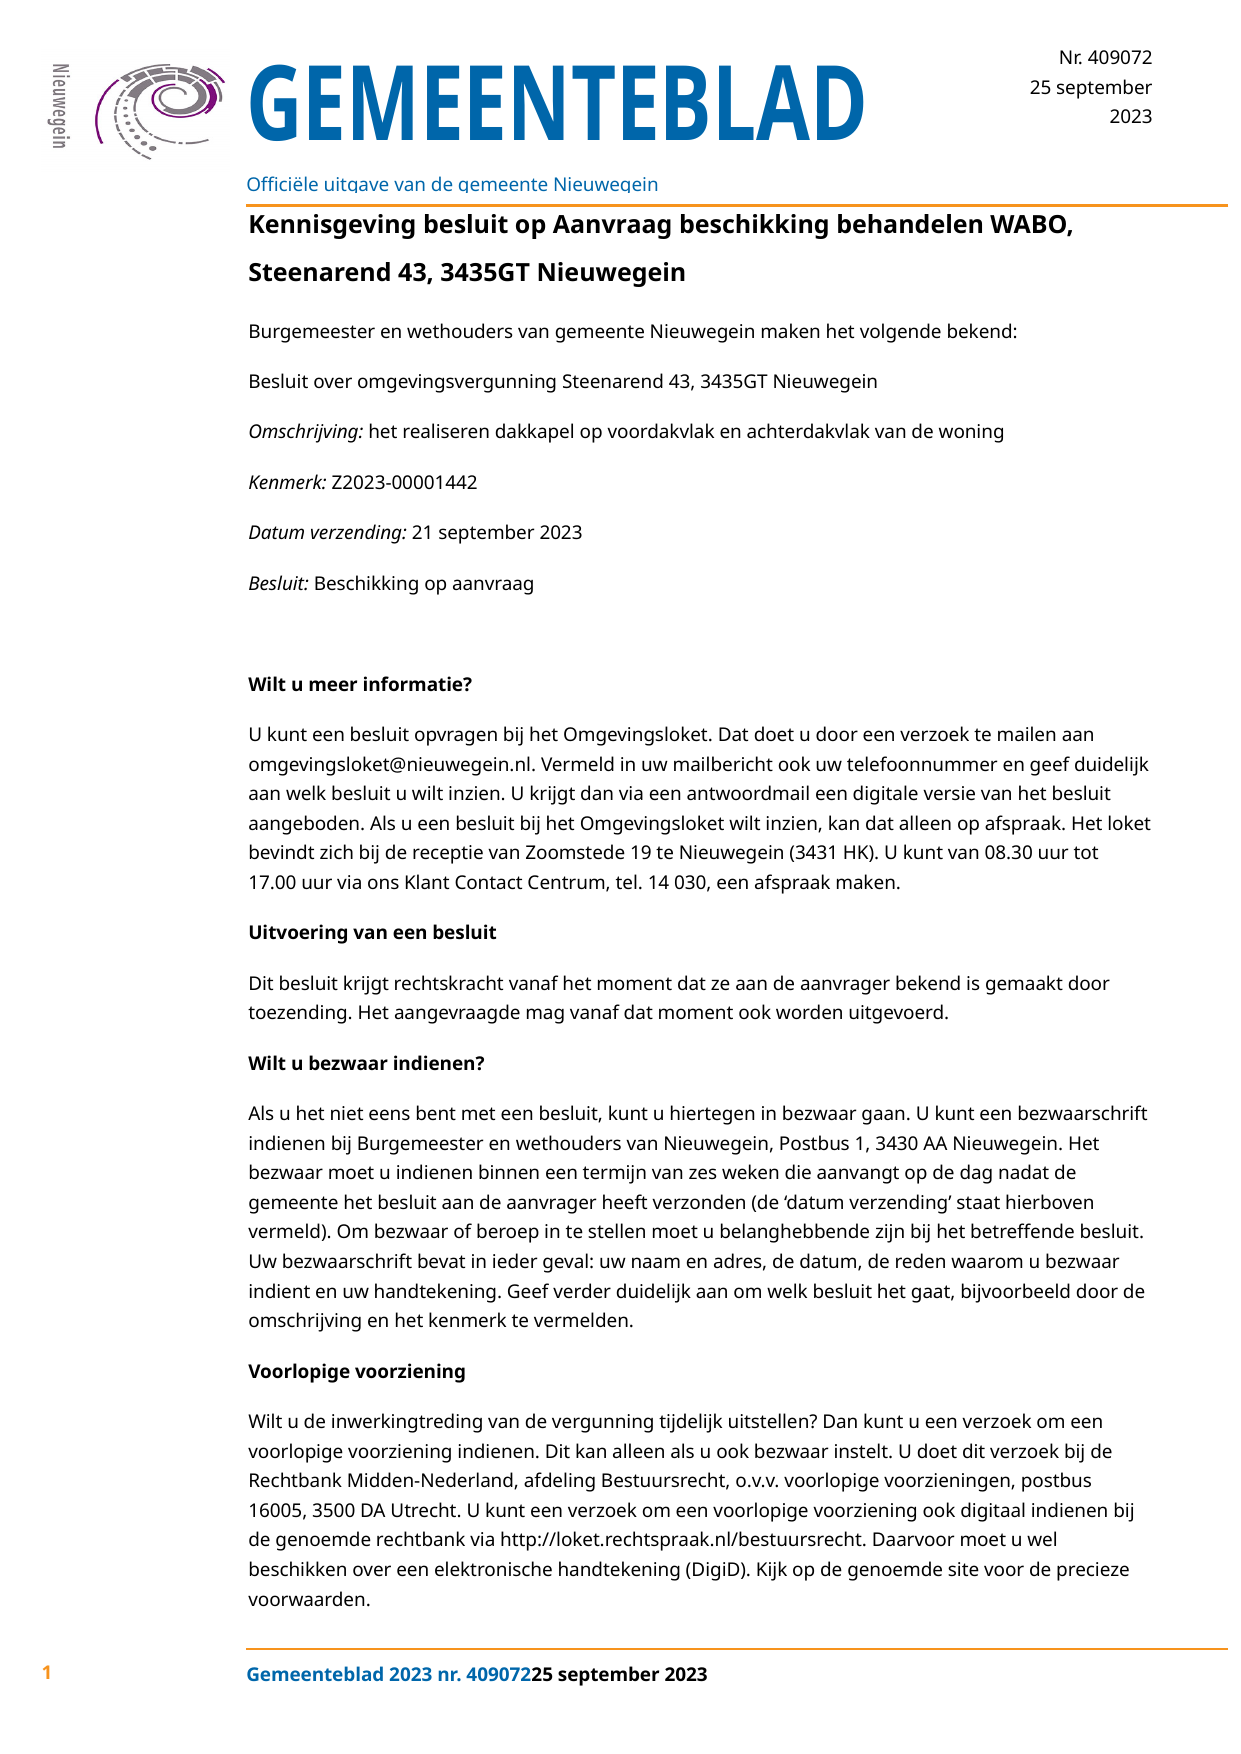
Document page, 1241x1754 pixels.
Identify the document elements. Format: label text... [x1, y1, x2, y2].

text Dit besluit krijgt rechtskracht vanaf het moment dat ze aan de aanvrager bekend is gemaakt door toezending. Het aangevraagde mag vanaf dat moment ook worden uitgevoerd. [248, 970, 1152, 1025]
text Kennisgeving besluit op Aanvraag beschikking behandelen WABO, Steenarend 43, 3435GT Nieuwegein [248, 207, 1152, 288]
text Wilt u meer informatie? [248, 671, 1152, 697]
text Omschrijving: het realiseren dakkapel op voordakvlak en achterdakvlak van de woning [248, 419, 1152, 444]
text Wilt u bezwaar indienen? [248, 1050, 1152, 1076]
text U kunt een besluit opvragen bij het Omgevingsloket. Dat doet u door een verzoek te mailen aan omgevingsloket@nieuwegein.nl. Vermeld in uw mailbericht ook uw telefoonnummer en geef duidelijk aan welk besluit u wilt inzien. U krijgt dan via een antwoordmail een digitale versie van het besluit aangeboden. Als u een besluit bij het Omgevingsloket wilt inzien, kan dat alleen op afspraak. Het loket bevindt zich bij de receptie van Zoomstede 19 te Nieuwegein (3431 HK). U kunt van 08.30 uur tot 17.00 uur via ons Klant Contact Centrum, tel. 14 030, een afspraak maken. [248, 721, 1152, 895]
text Besluit: Beschikking op aanvraag [248, 570, 1152, 596]
picture [41, 47, 231, 172]
text Wilt u de inwerkingtreding van de vergunning tijdelijk uitstellen? Dan kunt u een verzoek om een voorlopige voorziening indienen. Dit kan alleen als u ook bezwaar instelt. U doet dit verzoek bij de Rechtbank Midden-Nederland, afdeling Bestuursrecht, o.v.v. voorlopige voorzieningen, postbus 16005, 3500 DA Utrecht. U kunt een verzoek om een voorlopige voorziening ook digitaal indienen bij de genoemde rechtbank via http://loket.rechtspraak.nl/bestuursrecht. Daarvoor moet u wel beschikken over een elektronische handtekening (DigiD). Kijk op de genoemde site voor de precieze voorwaarden. [248, 1408, 1152, 1612]
text Uitvoering van een besluit [248, 919, 1152, 945]
text Datum verzending: 21 september 2023 [248, 519, 1152, 545]
text Kenmerk: Z2023-00001442 [248, 469, 1152, 495]
text Voorlopige voorziening [248, 1358, 1152, 1384]
text Burgemeester en wethouders van gemeente Nieuwegein maken het volgende bekend: [248, 318, 1152, 344]
text Als u het niet eens bent met een besluit, kunt u hiertegen in bezwaar gaan. U kunt een bezwaarschrift indienen bij Burgemeester en wethouders van Nieuwegein, Postbus 1, 3430 AA Nieuwegein. Het bezwaar moet u indienen binnen een termijn van zes weken die aanvangt op de dag nadat de gemeente het besluit aan de aanvrager heeft verzonden (de ‘datum verzending’ staat hierboven vermeld). Om bezwaar of beroep in te stellen moet u belanghebbende zijn bij het betreffende besluit. Uw bezwaarschrift bevat in ieder geval: uw naam en adres, de datum, de reden waarom u bezwaar indient en uw handtekening. Geef verder duidelijk aan om welk besluit het gaat, bijvoorbeeld door de omschrijving en het kenmerk te vermelden. [248, 1100, 1152, 1333]
text Besluit over omgevingsvergunning Steenarend 43, 3435GT Nieuwegein [248, 368, 1152, 394]
